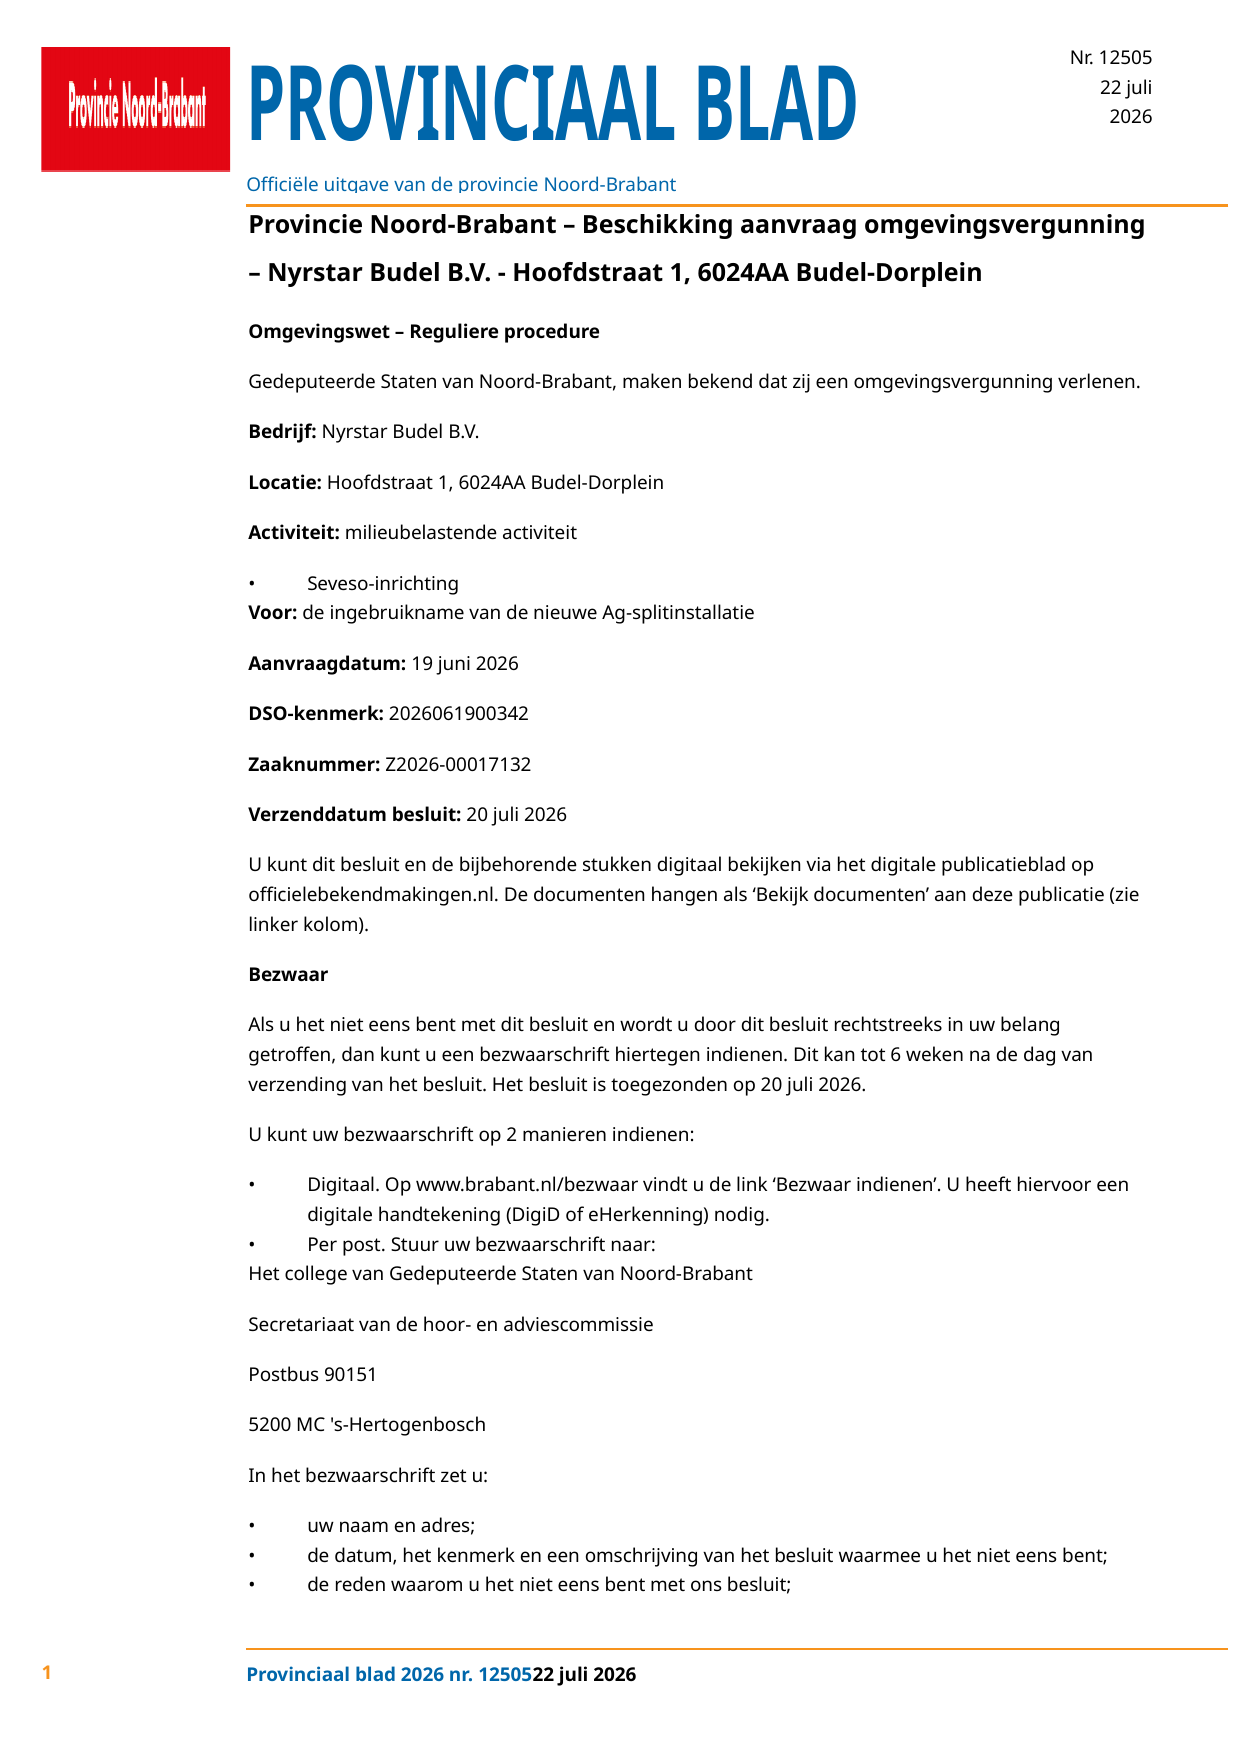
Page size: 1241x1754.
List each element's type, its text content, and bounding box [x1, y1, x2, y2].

text In het bezwaarschrift zet u: [248, 1462, 1152, 1488]
text Activiteit: milieubelastende activiteit [248, 519, 1152, 545]
text Provincie Noord-Brabant – Beschikking aanvraag omgevingsvergunning – Nyrstar Budel B.V. - Hoofdstraat 1, 6024AA Budel-Dorplein [248, 207, 1152, 288]
text Bedrijf: Nyrstar Budel B.V. [248, 419, 1152, 444]
text U kunt dit besluit en de bijbehorende stukken digitaal bekijken via het digitale publicatieblad op officielebekendmakingen.nl. De documenten hangen als ‘Bekijk documenten’ aan deze publicatie (zie linker kolom). [248, 852, 1152, 937]
text Zaaknummer: Z2026-00017132 [248, 751, 1152, 777]
text U kunt uw bezwaarschrift op 2 manieren indienen: [248, 1121, 1152, 1147]
text Als u het niet eens bent met dit besluit en wordt u door dit besluit rechtstreeks in uw belang getroffen, dan kunt u een bezwaarschrift hiertegen indienen. Dit kan tot 6 weken na de dag van verzending van het besluit. Het besluit is toegezonden op 20 juli 2026. [248, 1012, 1152, 1097]
text Het college van Gedeputeerde Staten van Noord-Brabant [248, 1260, 1152, 1286]
text Locatie: Hoofdstraat 1, 6024AA Budel-Dorplein [248, 469, 1152, 495]
text Gedeputeerde Staten van Noord-Brabant, maken bekend dat zij een omgevingsvergunning verlenen. [248, 368, 1152, 394]
text Omgevingswet – Reguliere procedure [248, 318, 1152, 344]
text Aanvraagdatum: 19 juni 2026 [248, 650, 1152, 676]
list de reden waarom u het niet eens bent met ons besluit; [248, 1572, 1152, 1597]
text Bezwaar [248, 961, 1152, 987]
text Postbus 90151 [248, 1361, 1152, 1387]
picture [41, 47, 231, 172]
list uw naam en adres; [248, 1512, 1152, 1538]
list de datum, het kenmerk en een omschrijving van het besluit waarmee u het niet eens bent; [248, 1542, 1152, 1568]
list Digitaal. Op www.brabant.nl/bezwaar vindt u de link ‘Bezwaar indienen’. U heeft hiervoor een digitale handtekening (DigiD of eHerkenning) nodig. [248, 1172, 1152, 1227]
list Per post. Stuur uw bezwaarschrift naar: [248, 1231, 1152, 1257]
list Seveso-inrichting [248, 570, 1152, 596]
text DSO-kenmerk: 2026061900342 [248, 700, 1152, 726]
text Voor: de ingebruikname van de nieuwe Ag-splitinstallatie [248, 599, 1152, 625]
text 5200 MC 's‑Hertogenbosch [248, 1412, 1152, 1437]
text Verzenddatum besluit: 20 juli 2026 [248, 801, 1152, 827]
text Secretariaat van de hoor- en adviescommissie [248, 1311, 1152, 1337]
